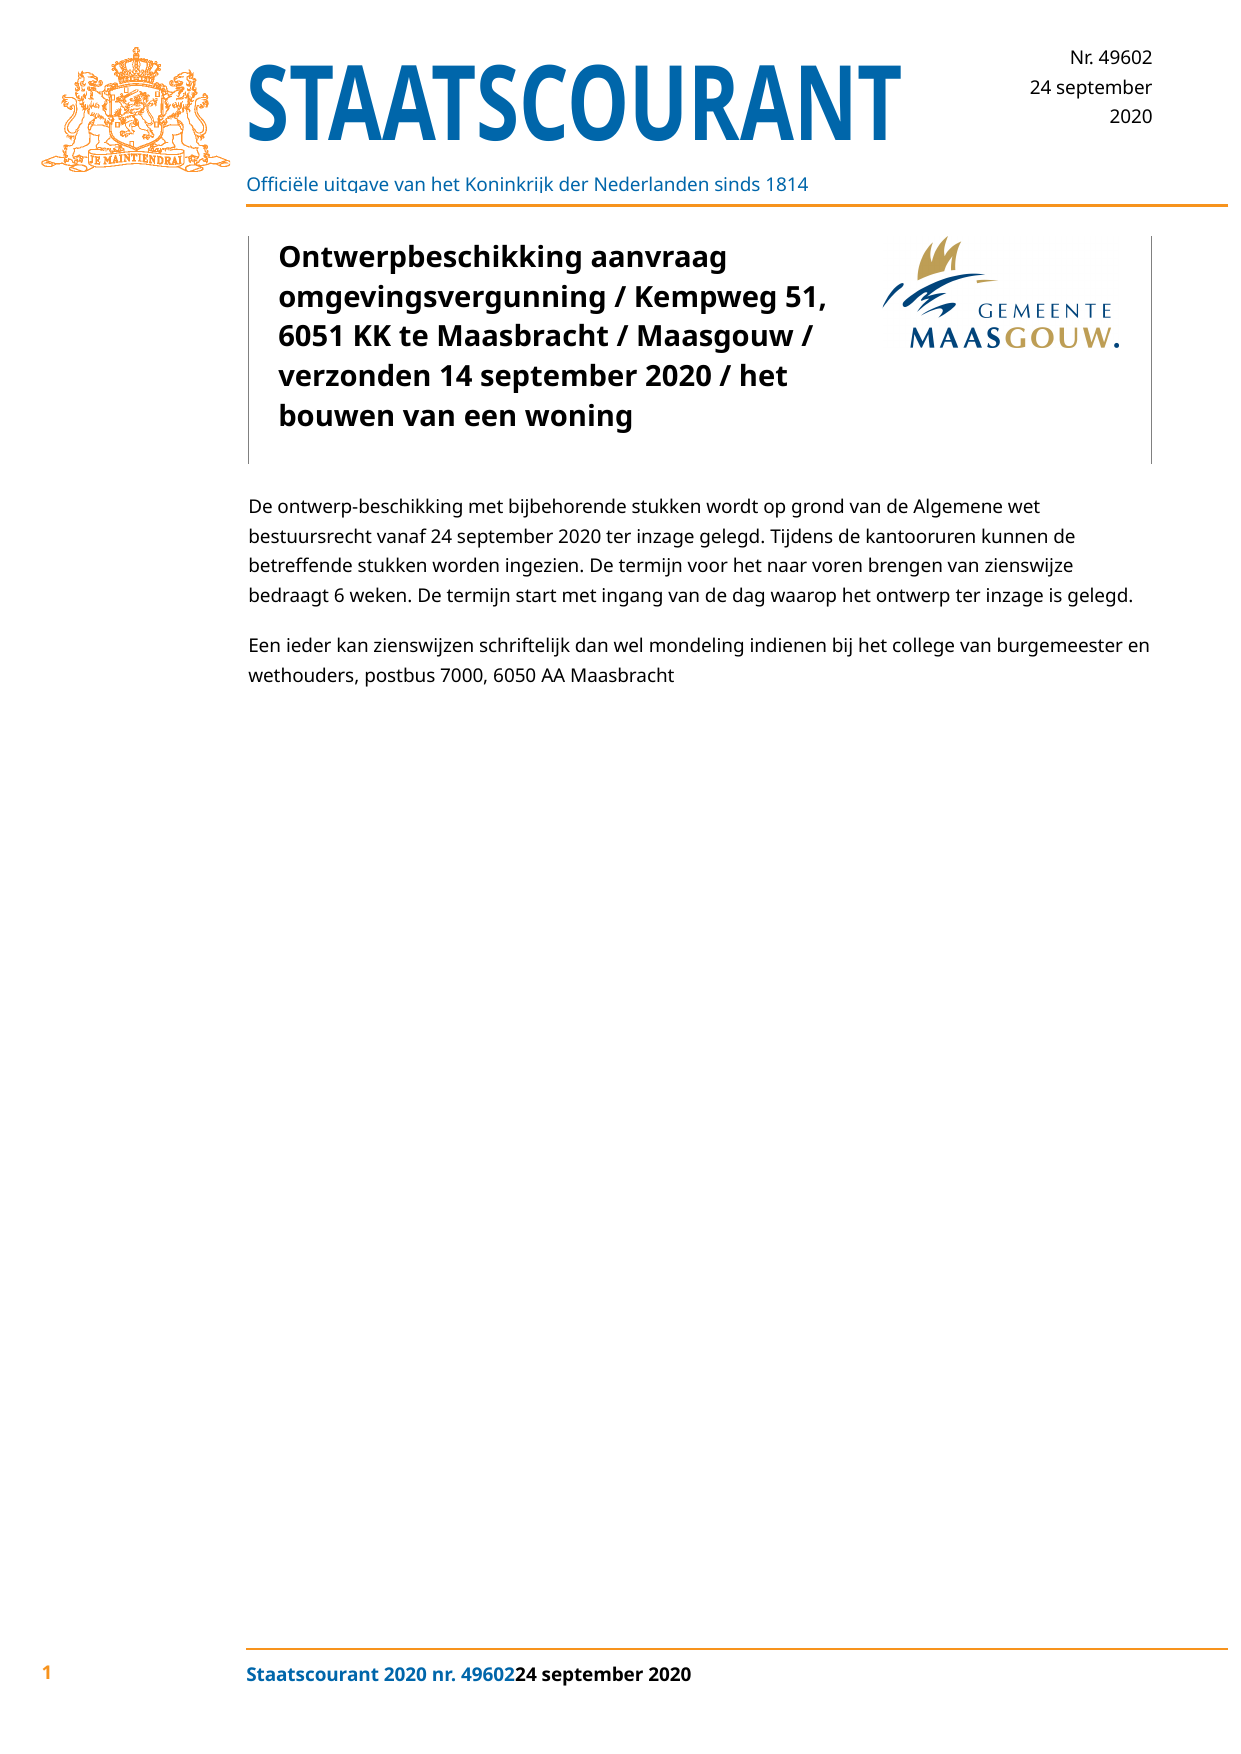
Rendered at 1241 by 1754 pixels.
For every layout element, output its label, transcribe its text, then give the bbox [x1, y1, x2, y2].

table_header [850, 236, 1151, 464]
picture [882, 236, 1119, 348]
text De ontwerp-beschikking met bijbehorende stukken wordt op grond van de Algemene wet bestuursrecht vanaf 24 september 2020 ter inzage gelegd. Tijdens de kantooruren kunnen de betreffende stukken worden ingezien. De termijn voor het naar voren brengen van zienswijze bedraagt 6 weken. De termijn start met ingang van de dag waarop het ontwerp ter inzage is gelegd. [248, 493, 1152, 608]
table_header Ontwerpbeschikking aanvraag omgevingsvergunning / Kempweg 51, 6051 KK te Maasbracht / Maasgouw / verzonden 14 september 2020 / het bouwen van een woning [249, 236, 850, 464]
text Een ieder kan zienswijzen schriftelijk dan wel mondeling indienen bij het college van burgemeester en wethouders, postbus 7000, 6050 AA Maasbracht [248, 632, 1152, 688]
picture [41, 47, 231, 172]
